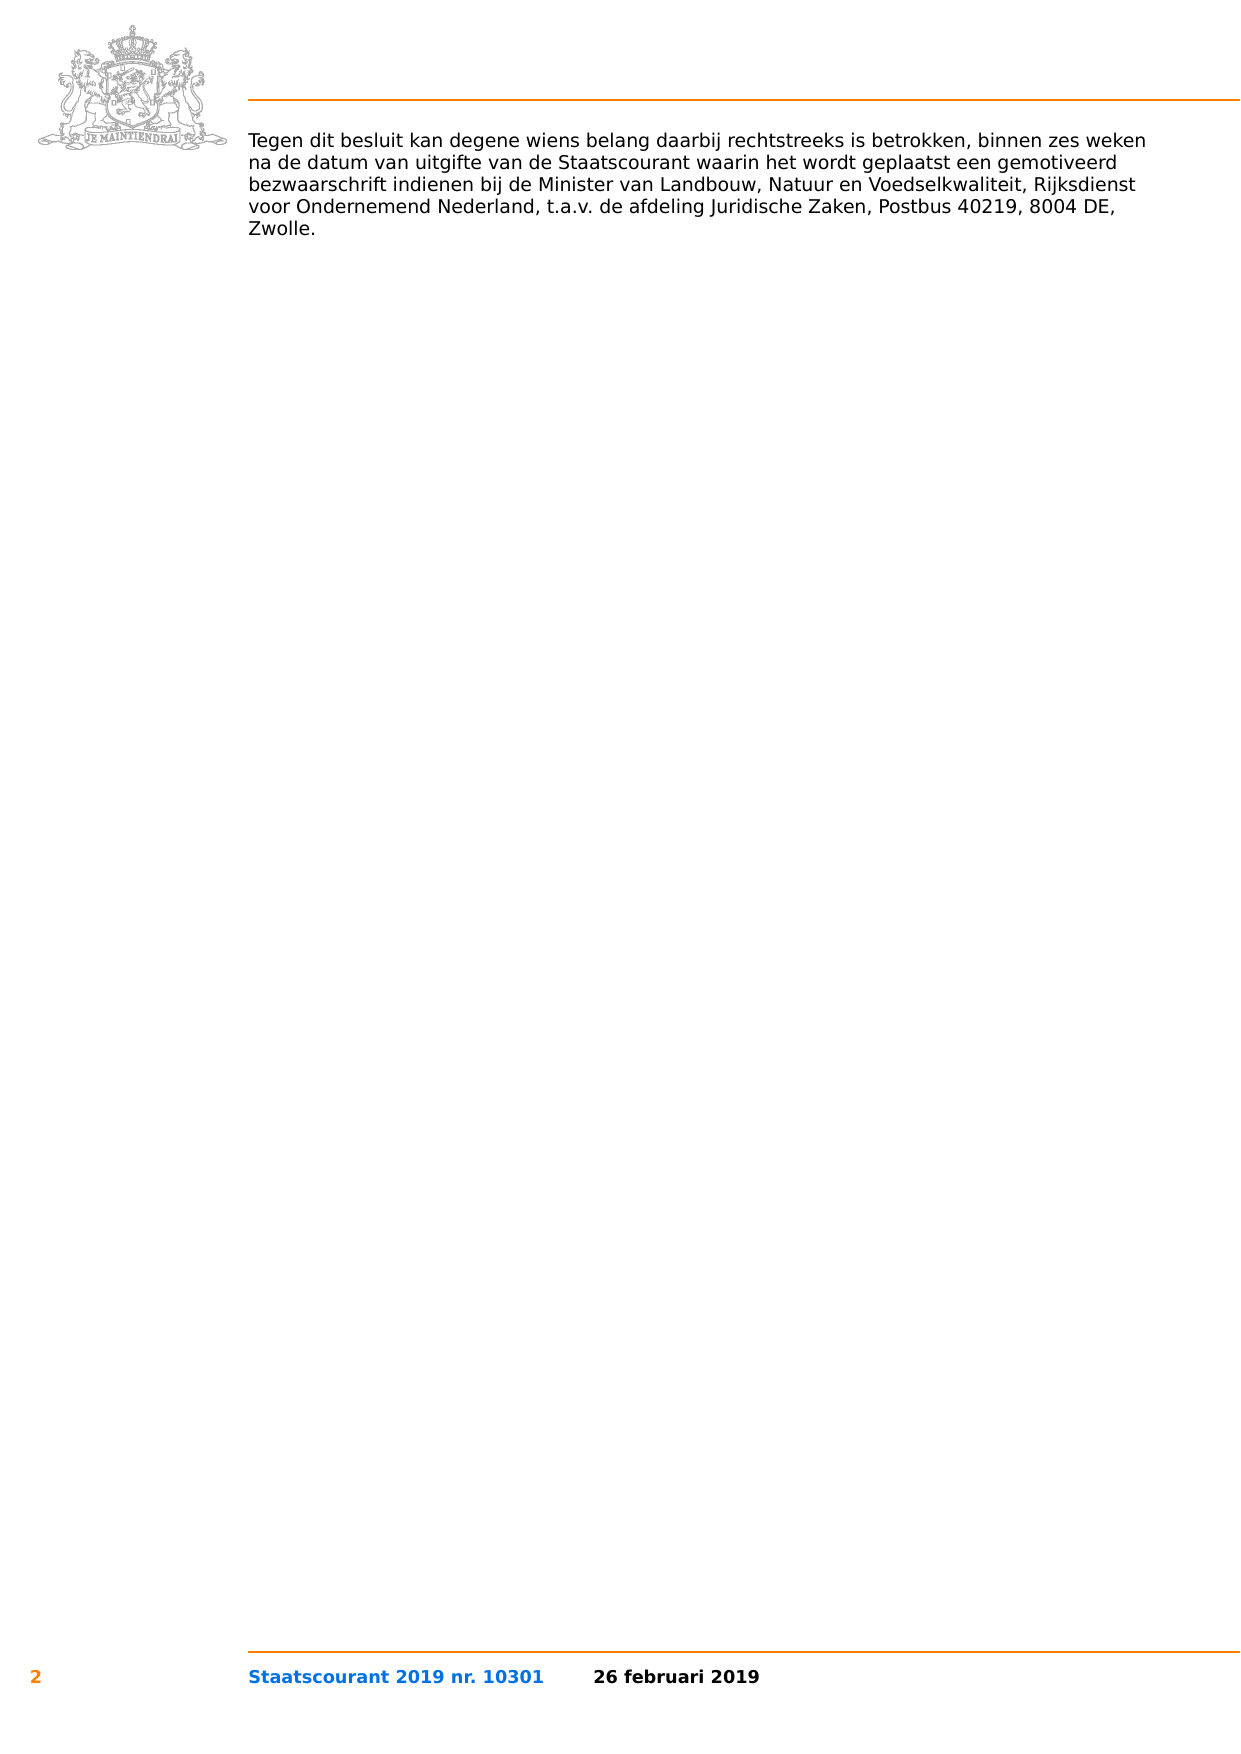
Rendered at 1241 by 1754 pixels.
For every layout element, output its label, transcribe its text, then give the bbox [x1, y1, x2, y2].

text Tegen dit besluit kan degene wiens belang daarbij rechtstreeks is betrokken, binnen zes weken na de datum van uitgifte van de Staatscourant waarin het wordt geplaatst een gemotiveerd bezwaarschrift indienen bij de Minister van Landbouw, Natuur en Voedselkwaliteit, Rijksdienst voor Ondernemend Nederland, t.a.v. de afdeling Juridische Zaken, Postbus 40219, 8004 DE, Zwolle. [248, 130, 1163, 240]
picture [38, 25, 227, 150]
